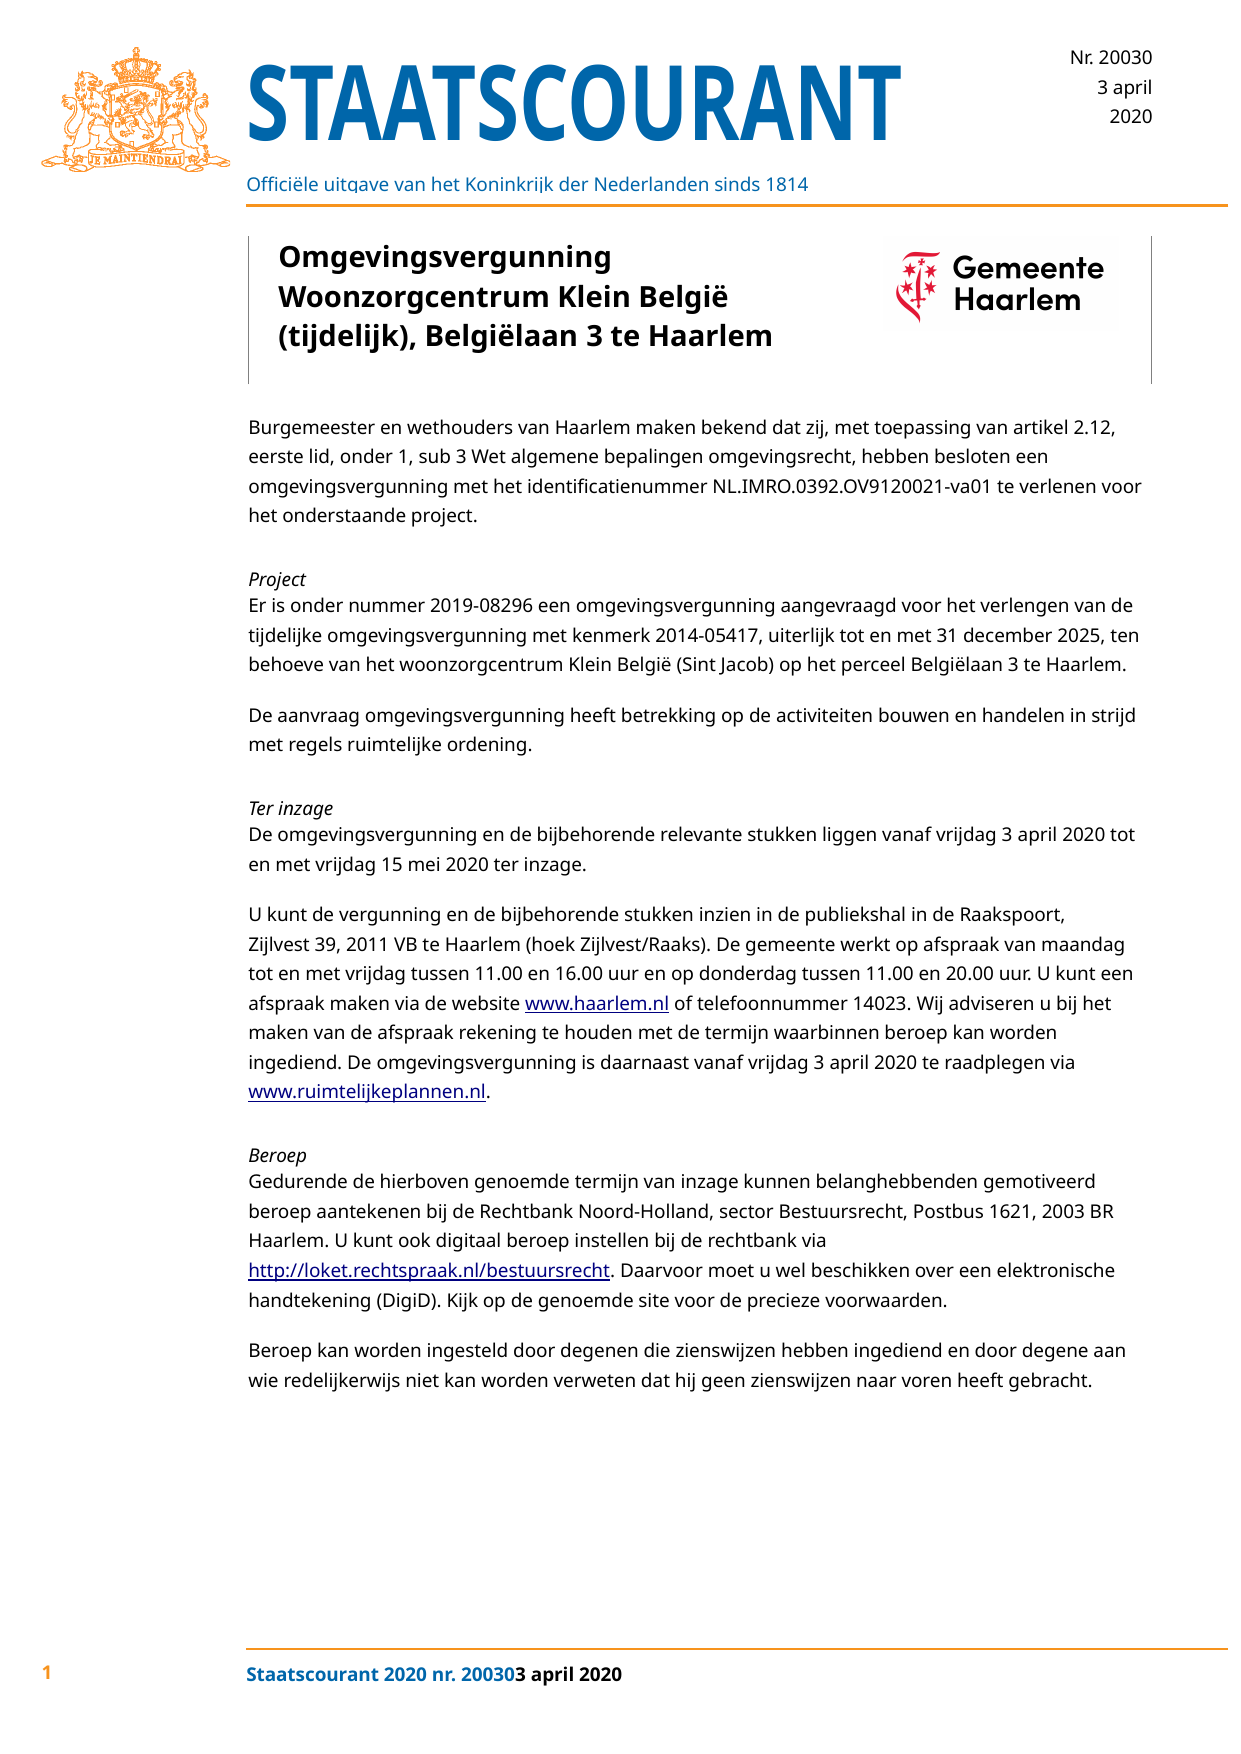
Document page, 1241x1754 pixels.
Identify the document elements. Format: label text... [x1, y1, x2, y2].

text Ter inzage [248, 796, 1152, 821]
text Beroep [248, 1143, 1152, 1168]
picture [882, 236, 1119, 331]
table_header Omgevingsvergunning Woonzorgcentrum Klein België (tijdelijk), Belgiëlaan 3 te Haarlem [249, 236, 850, 384]
picture [41, 47, 231, 172]
table_header [850, 236, 1151, 384]
text Er is onder nummer 2019-08296 een omgevingsvergunning aangevraagd voor het verlengen van de tijdelijke omgevingsvergunning met kenmerk 2014-05417, uiterlijk tot en met 31 december 2025, ten behoeve van het woonzorgcentrum Klein België (Sint Jacob) op het perceel Belgiëlaan 3 te Haarlem. [248, 592, 1152, 677]
text Beroep kan worden ingesteld door degenen die zienswijzen hebben ingediend en door degene aan wie redelijkerwijs niet kan worden verweten dat hij geen zienswijzen naar voren heeft gebracht. [248, 1337, 1152, 1392]
text De omgevingsvergunning en de bijbehorende relevante stukken liggen vanaf vrijdag 3 april 2020 tot en met vrijdag 15 mei 2020 ter inzage. [248, 821, 1152, 877]
text U kunt de vergunning en de bijbehorende stukken inzien in de publiekshal in de Raakspoort, Zijlvest 39, 2011 VB te Haarlem (hoek Zijlvest/Raaks). De gemeente werkt op afspraak van maandag tot en met vrijdag tussen 11.00 en 16.00 uur en op donderdag tussen 11.00 en 20.00 uur. U kunt een afspraak maken via de website www.haarlem.nl of telefoonnummer 14023. Wij adviseren u bij het maken van de afspraak rekening te houden met de termijn waarbinnen beroep kan worden ingediend. De omgevingsvergunning is daarnaast vanaf vrijdag 3 april 2020 te raadplegen via www.ruimtelijkeplannen.nl. [248, 901, 1152, 1104]
text Burgemeester en wethouders van Haarlem maken bekend dat zij, met toepassing van artikel 2.12, eerste lid, onder 1, sub 3 Wet algemene bepalingen omgevingsrecht, hebben besloten een omgevingsvergunning met het identificatienummer NL.IMRO.0392.OV9120021-va01 te verlenen voor het onderstaande project. [248, 414, 1152, 528]
text De aanvraag omgevingsvergunning heeft betrekking op de activiteiten bouwen en handelen in strijd met regels ruimtelijke ordening. [248, 702, 1152, 757]
text Gedurende de hierboven genoemde termijn van inzage kunnen belanghebbenden gemotiveerd beroep aantekenen bij de Rechtbank Noord-Holland, sector Bestuursrecht, Postbus 1621, 2003 BR Haarlem. U kunt ook digitaal beroep instellen bij de rechtbank via http://loket.rechtspraak.nl/bestuursrecht. Daarvoor moet u wel beschikken over een elektronische handtekening (DigiD). Kijk op de genoemde site voor de precieze voorwaarden. [248, 1168, 1152, 1312]
text Project [248, 567, 1152, 592]
